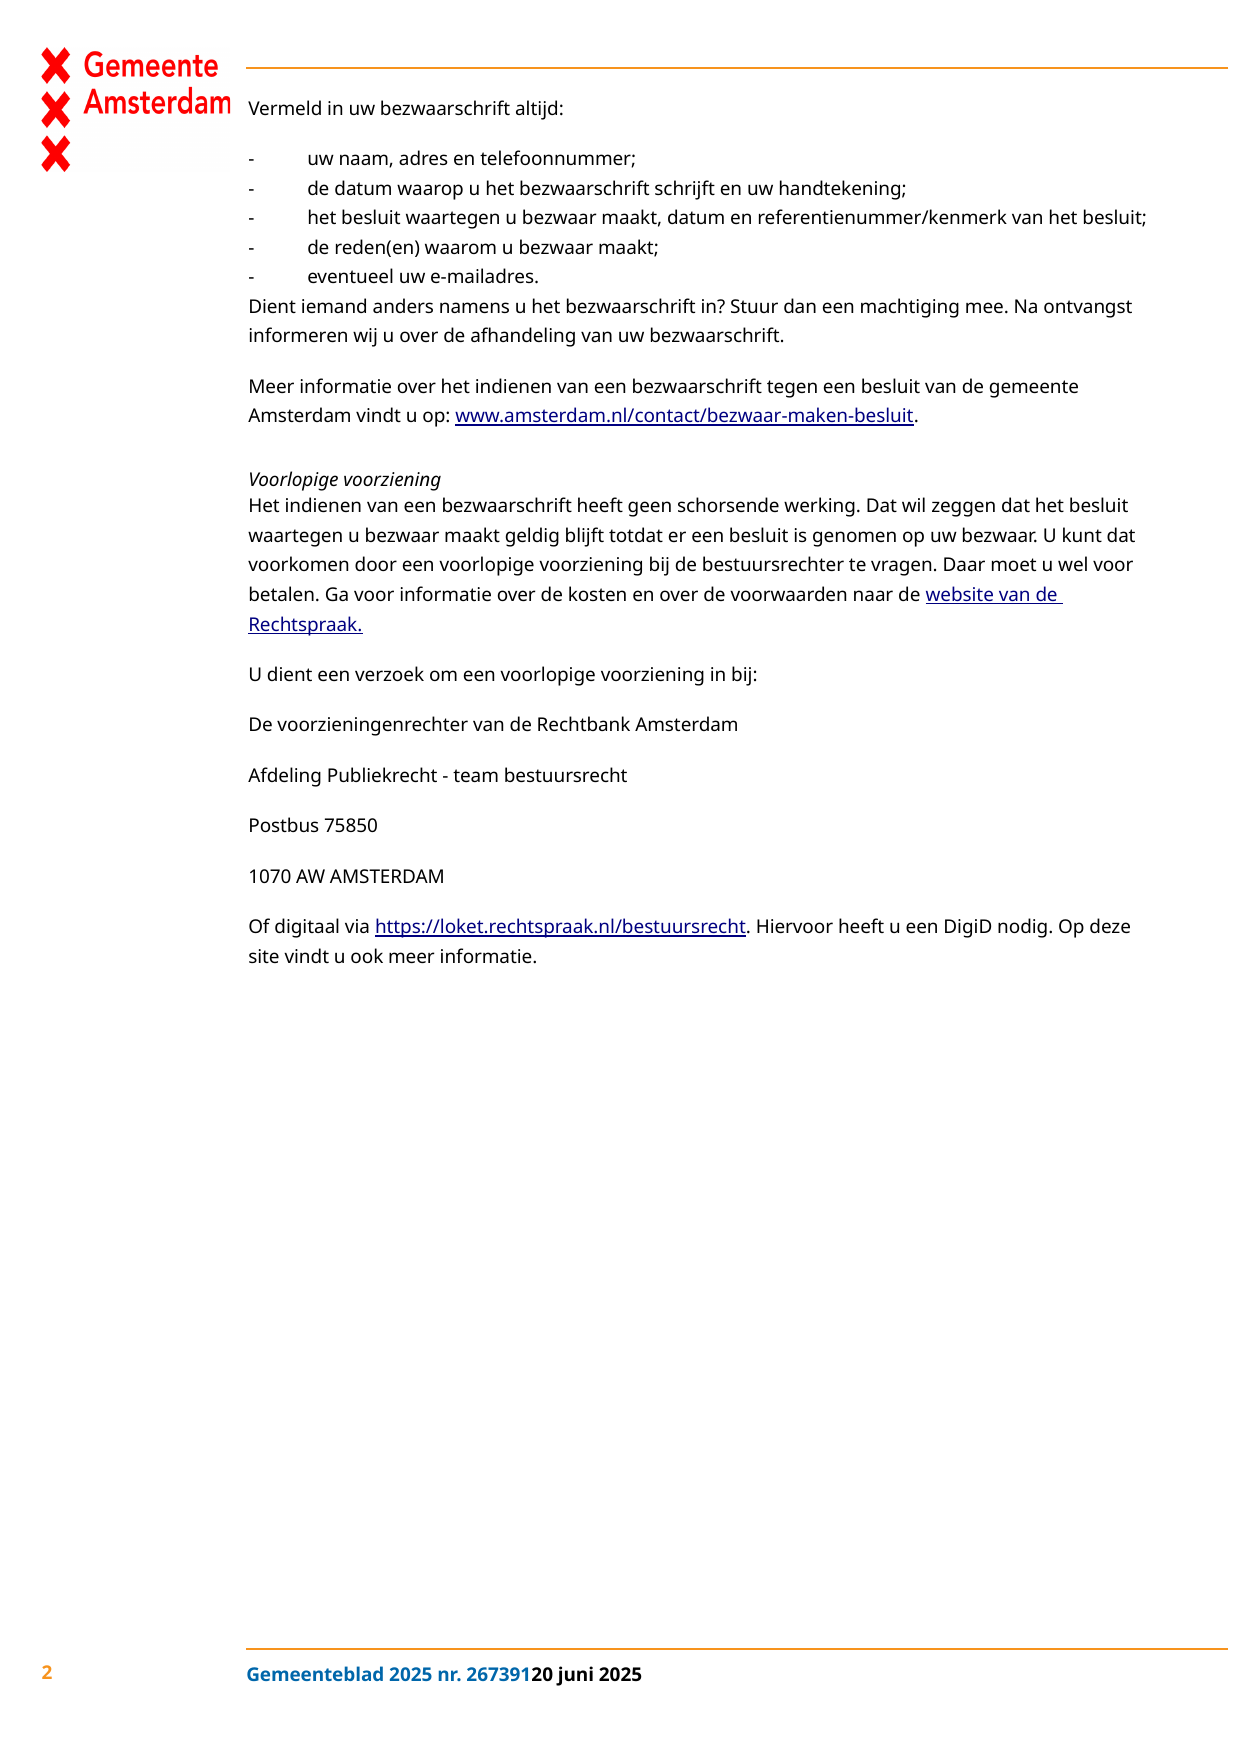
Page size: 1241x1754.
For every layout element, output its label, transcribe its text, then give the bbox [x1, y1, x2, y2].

list eventueel uw e-mailadres. [248, 263, 1152, 289]
text 1070 AW AMSTERDAM [248, 863, 1152, 888]
text Voorlopige voorziening [248, 467, 1152, 492]
text Vermeld in uw bezwaarschrift altijd: [248, 95, 1152, 121]
text Of digitaal via https://loket.rechtspraak.nl/bestuursrecht. Hiervoor heeft u een DigiD nodig. Op deze site vindt u ook meer informatie. [248, 913, 1152, 968]
list het besluit waartegen u bezwaar maakt, datum en referentienummer/kenmerk van het besluit; [248, 204, 1152, 230]
text Het indienen van een bezwaarschrift heeft geen schorsende werking. Dat wil zeggen dat het besluit waartegen u bezwaar maakt geldig blijft totdat er een besluit is genomen op uw bezwaar. U kunt dat voorkomen door een voorlopige voorziening bij de bestuursrechter te vragen. Daar moet u wel voor betalen. Ga voor informatie over de kosten en over de voorwaarden naar de website van de Rechtspraak. [248, 492, 1152, 636]
list uw naam, adres en telefoonnummer; [248, 145, 1152, 171]
text Dient iemand anders namens u het bezwaarschrift in? Stuur dan een machtiging mee. Na ontvangst informeren wij u over de afhandeling van uw bezwaarschrift. [248, 293, 1152, 348]
picture [41, 47, 231, 172]
text Meer informatie over het indienen van een bezwaarschrift tegen een besluit van de gemeente Amsterdam vindt u op: www.amsterdam.nl/contact/bezwaar-maken-besluit. [248, 373, 1152, 428]
text Postbus 75850 [248, 812, 1152, 838]
list de reden(en) waarom u bezwaar maakt; [248, 234, 1152, 260]
text De voorzieningenrechter van de Rechtbank Amsterdam [248, 712, 1152, 737]
text Afdeling Publiekrecht - team bestuursrecht [248, 762, 1152, 788]
text U dient een verzoek om een voorlopige voorziening in bij: [248, 661, 1152, 687]
list de datum waarop u het bezwaarschrift schrijft en uw handtekening; [248, 175, 1152, 201]
